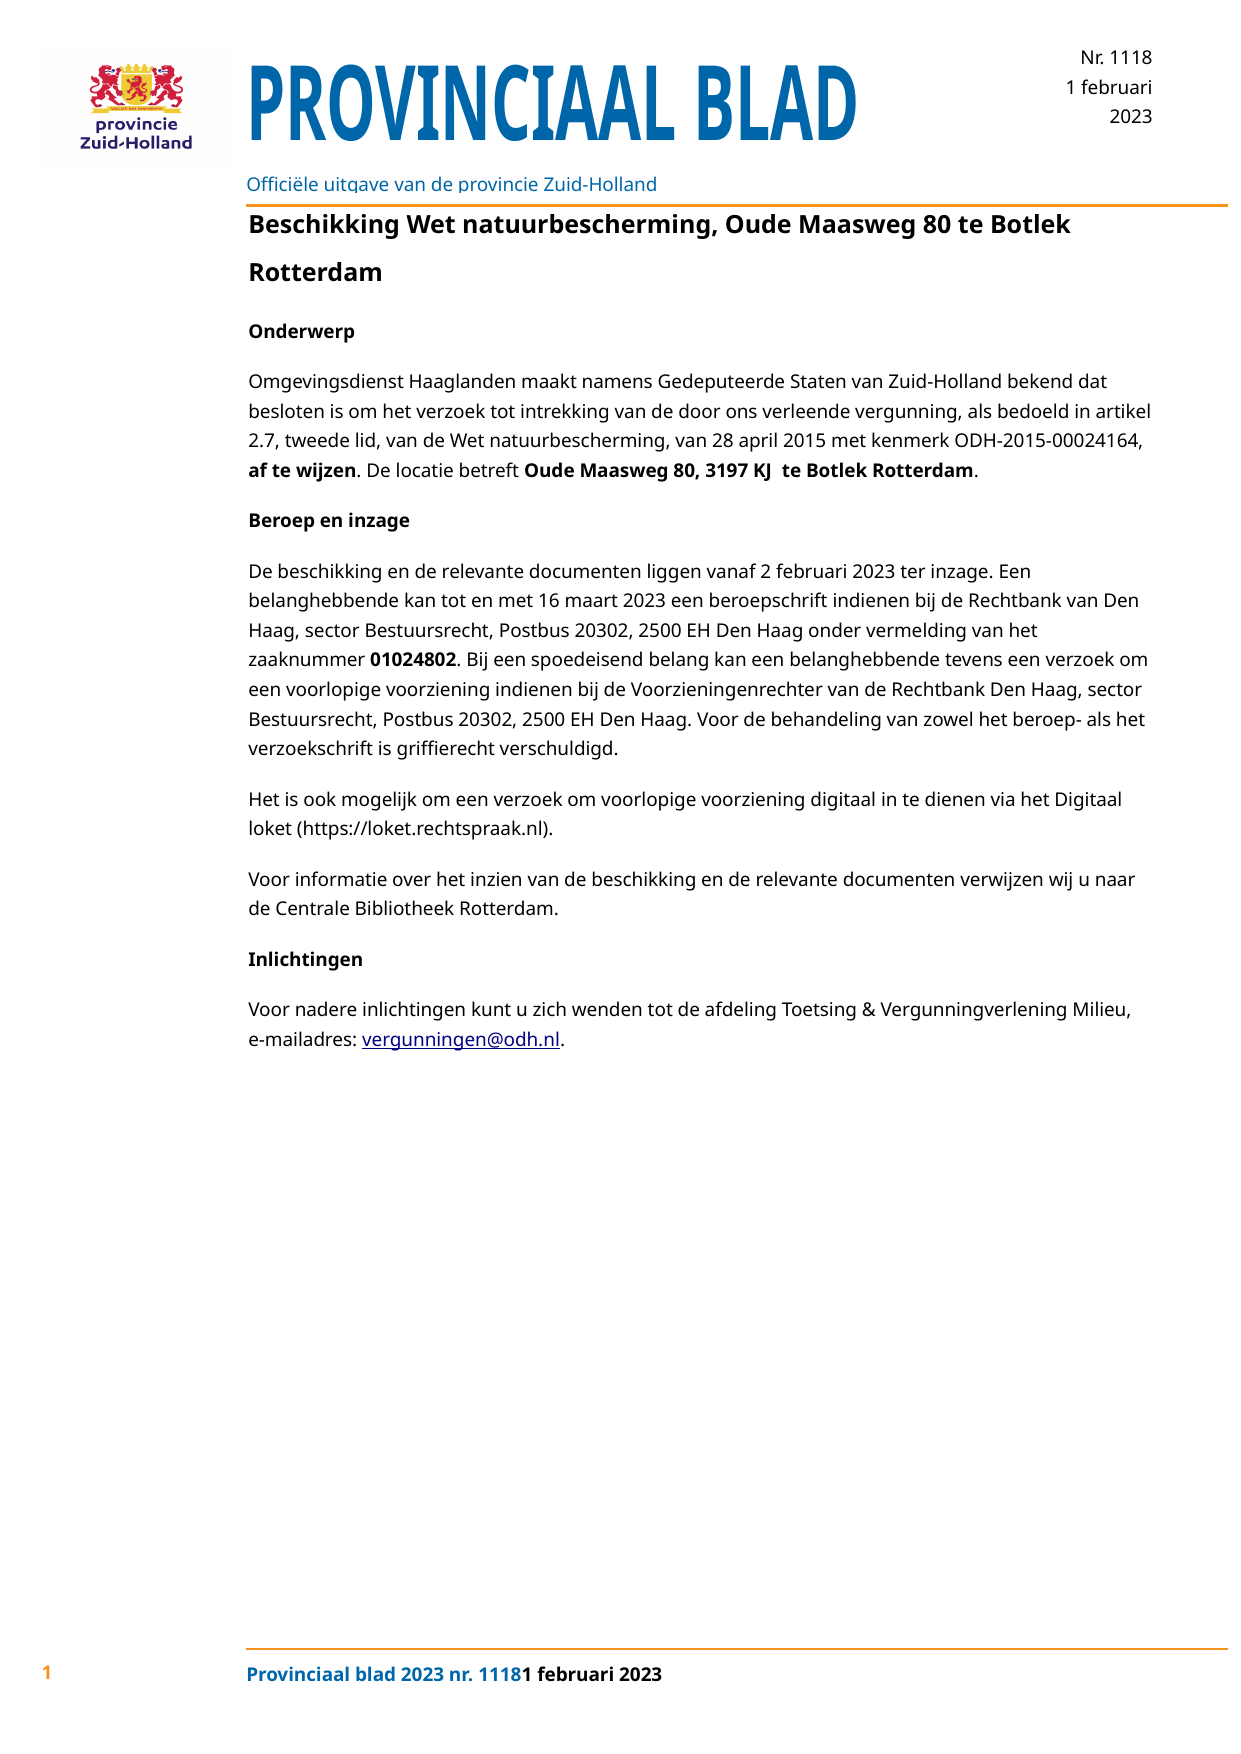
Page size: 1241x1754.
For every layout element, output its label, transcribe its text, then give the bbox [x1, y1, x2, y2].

text Omgevingsdienst Haaglanden maakt namens Gedeputeerde Staten van Zuid-Holland bekend dat besloten is om het verzoek tot intrekking van de door ons verleende vergunning, als bedoeld in artikel 2.7, tweede lid, van de Wet natuurbescherming, van 28 april 2015 met kenmerk ODH-2015-00024164, af te wijzen. De locatie betreft Oude Maasweg 80, 3197 KJ te Botlek Rotterdam. [248, 368, 1152, 483]
text De beschikking en de relevante documenten liggen vanaf 2 februari 2023 ter inzage. Een belanghebbende kan tot en met 16 maart 2023 een beroepschrift indienen bij de Rechtbank van Den Haag, sector Bestuursrecht, Postbus 20302, 2500 EH Den Haag onder vermelding van het zaaknummer 01024802. Bij een spoedeisend belang kan een belanghebbende tevens een verzoek om een voorlopige voorziening indienen bij de Voorzieningenrechter van de Rechtbank Den Haag, sector Bestuursrecht, Postbus 20302, 2500 EH Den Haag. Voor de behandeling van zowel het beroep- als het verzoekschrift is griffierecht verschuldigd. [248, 558, 1152, 761]
text Beroep en inzage [248, 507, 1152, 533]
text Onderwerp [248, 318, 1152, 344]
text Beschikking Wet natuurbescherming, Oude Maasweg 80 te Botlek Rotterdam [248, 207, 1152, 288]
text Het is ook mogelijk om een verzoek om voorlopige voorziening digitaal in te dienen via het Digitaal loket (https://loket.rechtspraak.nl). [248, 786, 1152, 841]
text Inlichtingen [248, 946, 1152, 972]
text Voor nadere inlichtingen kunt u zich wenden tot de afdeling Toetsing & Vergunningverlening Milieu, e-mailadres: vergunningen@odh.nl. [248, 996, 1152, 1052]
picture [41, 47, 231, 172]
text Voor informatie over het inzien van de beschikking en de relevante documenten verwijzen wij u naar de Centrale Bibliotheek Rotterdam. [248, 866, 1152, 921]
